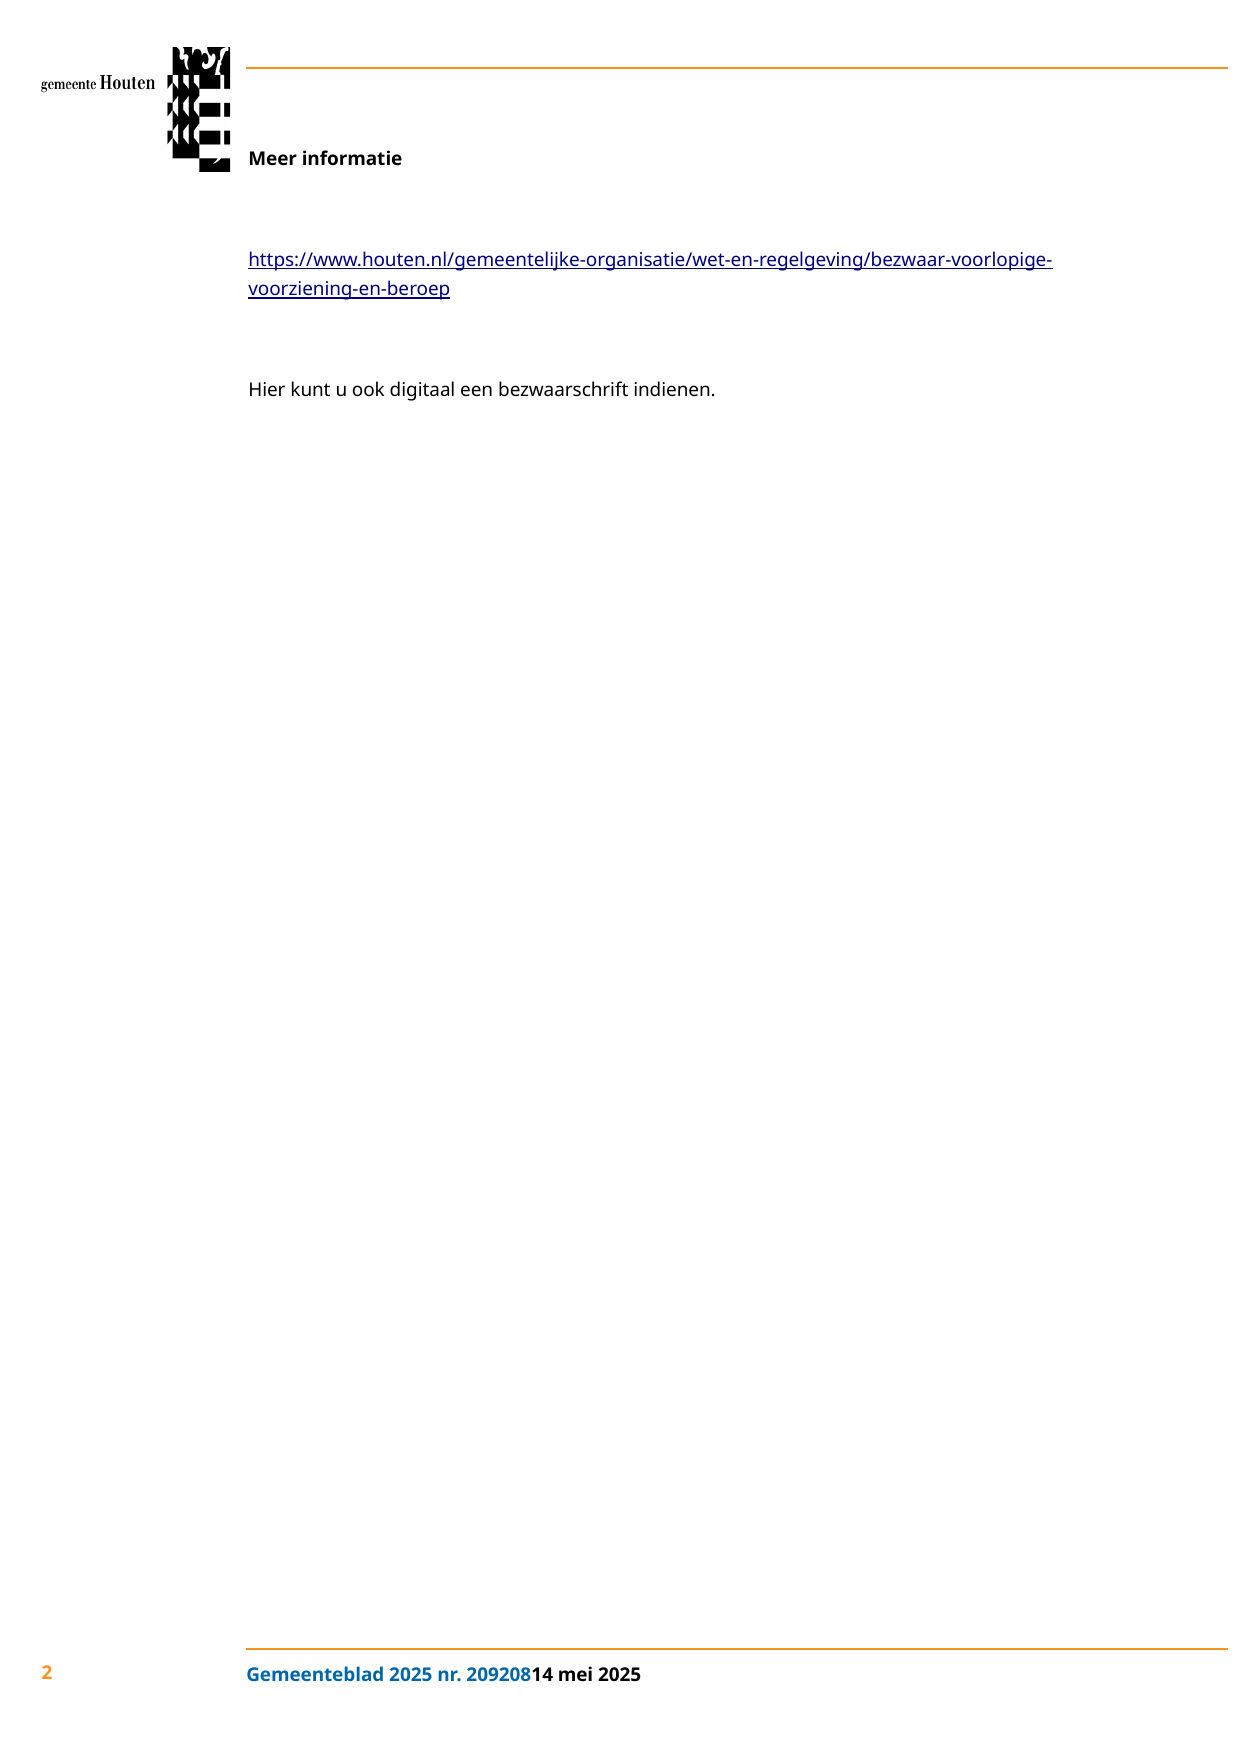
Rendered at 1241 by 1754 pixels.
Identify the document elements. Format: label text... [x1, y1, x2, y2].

text Hier kunt u ook digitaal een bezwaarschrift indienen. [248, 376, 1152, 402]
text Meer informatie [248, 145, 1152, 171]
text https://www.houten.nl/gemeentelijke-organisatie/wet-en-regelgeving/bezwaar-voorlopige-voorziening-en-beroep [248, 246, 1152, 301]
picture [41, 47, 231, 172]
